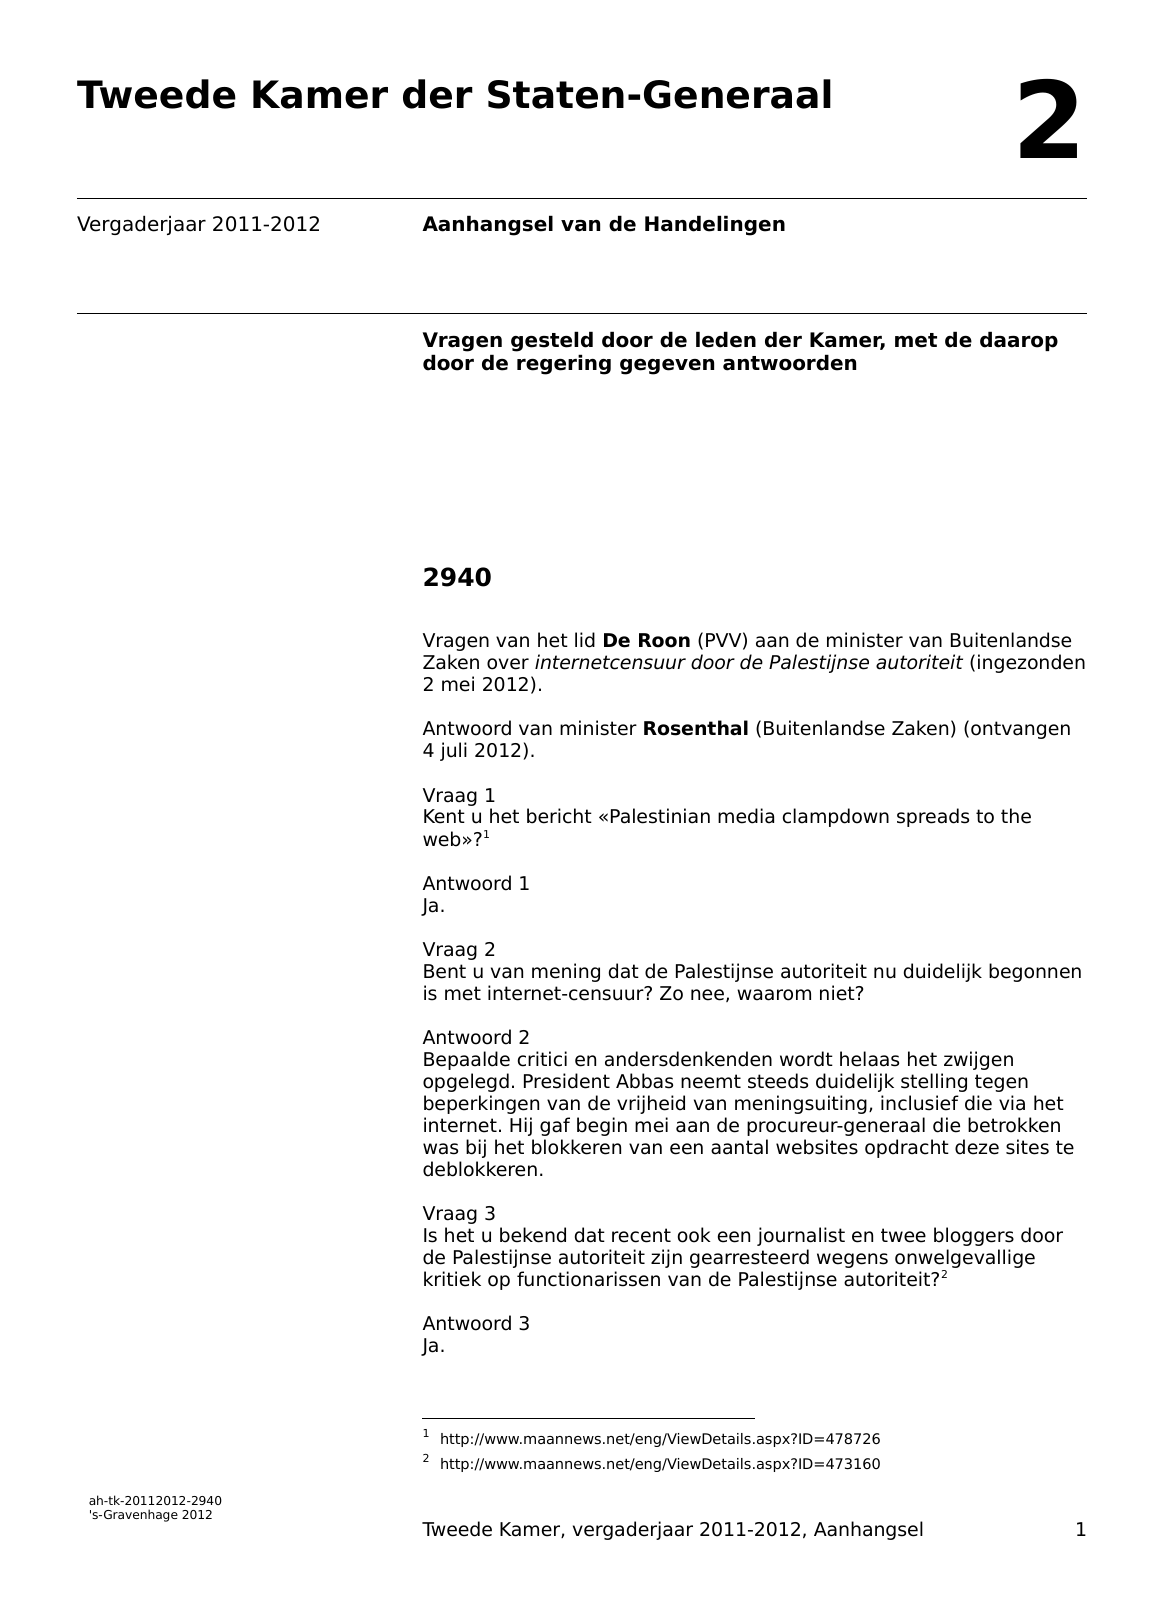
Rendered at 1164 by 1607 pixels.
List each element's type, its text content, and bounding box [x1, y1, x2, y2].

text Antwoord 1 [422, 873, 1087, 894]
text Is het u bekend dat recent ook een journalist en twee bloggers door de Palestijnse autoriteit zijn gearresteerd wegens onwelgevallige kritiek op functionarissen van de Palestijnse autoriteit? [422, 1225, 1087, 1291]
text http://www.maannews.net/eng/ViewDetails.aspx?ID=478726 [422, 1427, 1087, 1449]
text Kent u het bericht «Palestinian media clampdown spreads to the web»? [422, 806, 1087, 850]
text Antwoord 3 [422, 1313, 1087, 1335]
text 2940 [422, 563, 1087, 592]
table_header Tweede Kamer der Staten-Generaal [77, 59, 886, 198]
text Ja. [422, 894, 1087, 917]
text Antwoord 2 [422, 1027, 1087, 1049]
text Vraag 1 [422, 784, 1087, 806]
table_header 2 [886, 59, 1087, 198]
text 's-Gravenhage 2012 [88, 1508, 323, 1522]
text Vragen van het lid De Roon (PVV) aan de minister van Buitenlandse Zaken over internetcensuur door de Palestijnse autoriteit (ingezonden 2 mei 2012). [422, 630, 1087, 696]
text Antwoord van minister Rosenthal (Buitenlandse Zaken) (ontvangen 4 juli 2012). [422, 718, 1087, 762]
text Bepaalde critici en andersdenkenden wordt helaas het zwijgen opgelegd. President Abbas neemt steeds duidelijk stelling tegen beperkingen van de vrijheid van meningsuiting, inclusief die via het internet. Hij gaf begin mei aan de procureur-generaal die betrokken was bij het blokkeren van een aantal websites opdracht deze sites te deblokkeren. [422, 1049, 1087, 1181]
text Vraag 2 [422, 939, 1087, 961]
text Bent u van mening dat de Palestijnse autoriteit nu duidelijk begonnen is met internet-censuur? Zo nee, waarom niet? [422, 961, 1087, 1005]
text Ja. [422, 1335, 1087, 1357]
table_cell Aanhangsel van de Handelingen [422, 199, 1087, 313]
table_cell [77, 314, 422, 375]
text ah-tk-20112012-2940 [88, 1494, 323, 1508]
text http://www.maannews.net/eng/ViewDetails.aspx?ID=473160 [422, 1452, 1087, 1474]
table_cell Vergaderjaar 2011-2012 [77, 199, 422, 313]
table_cell Vragen gesteld door de leden der Kamer, met de daarop door de regering gegeven antwoorden [422, 314, 1087, 375]
text Vraag 3 [422, 1203, 1087, 1225]
